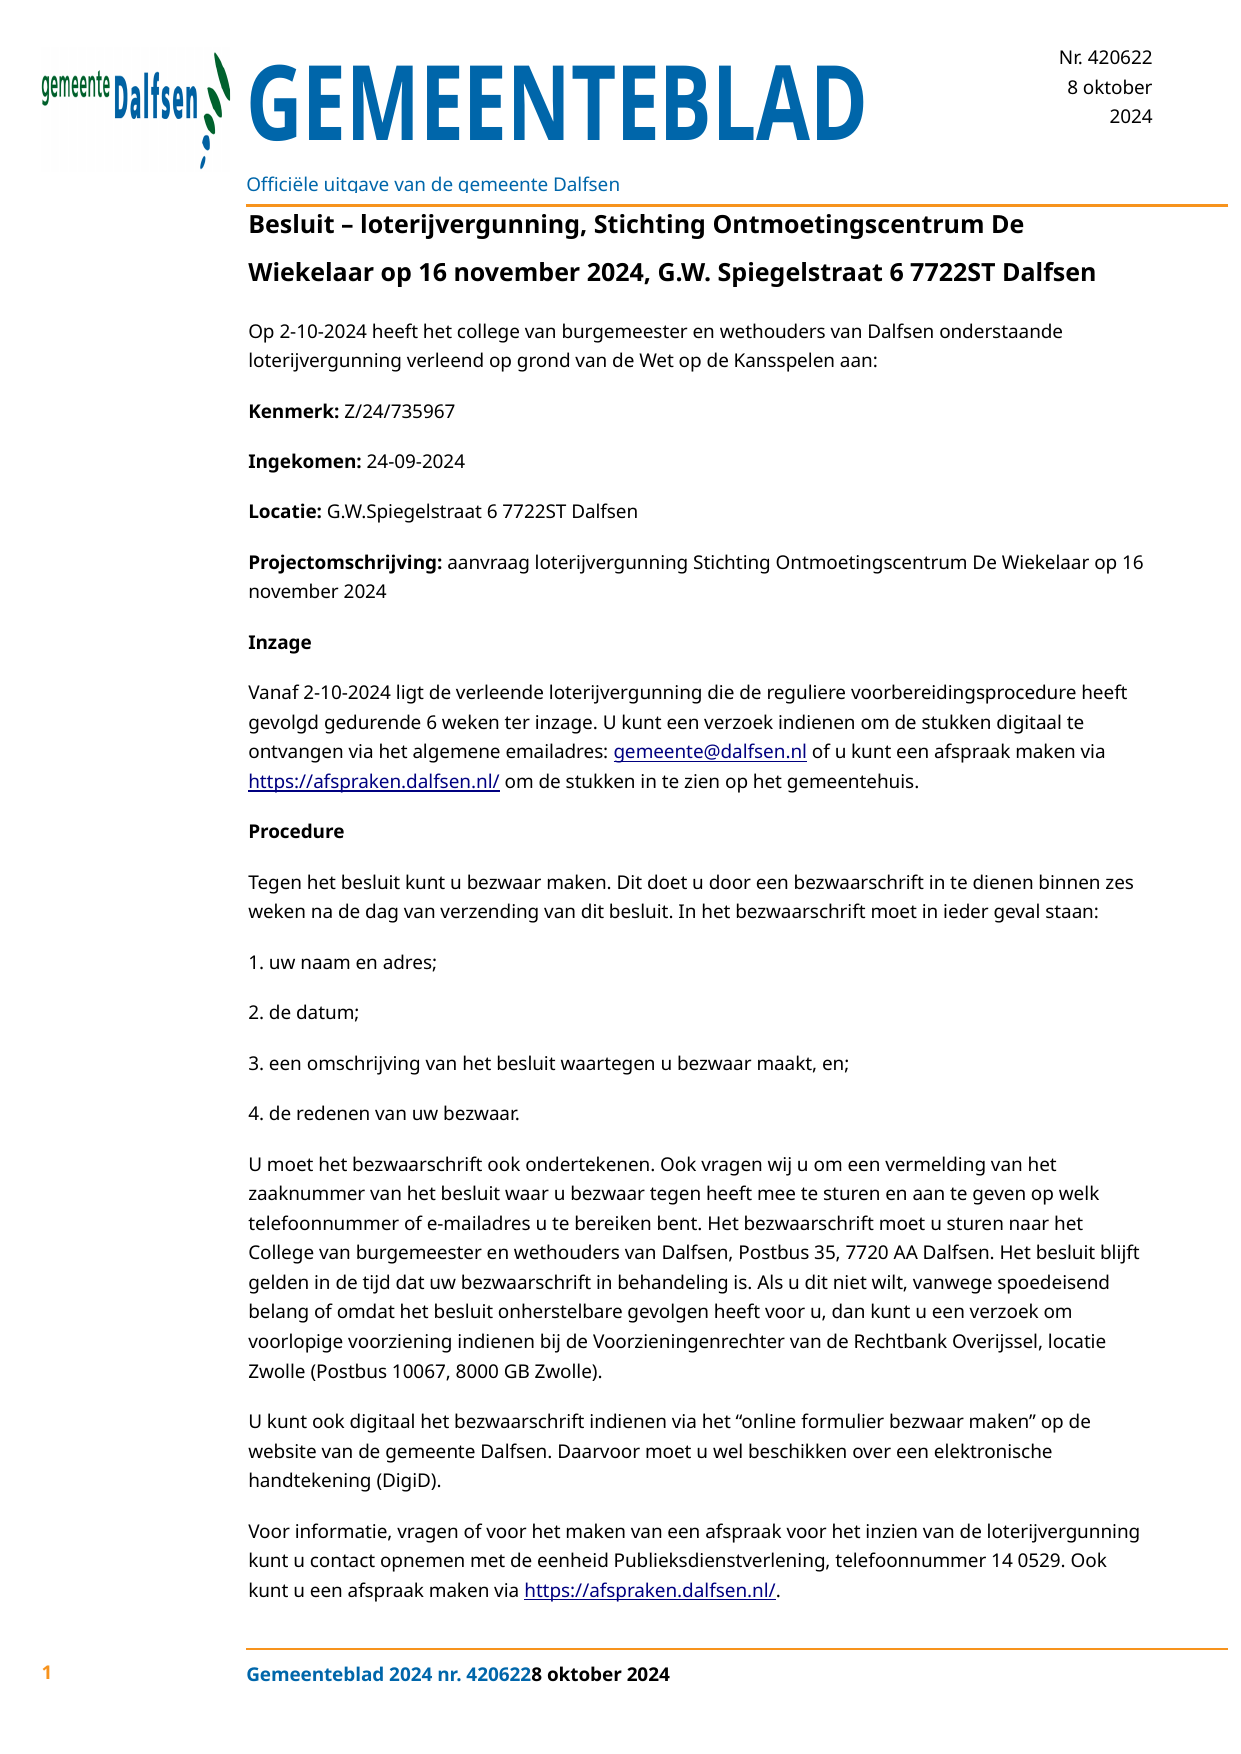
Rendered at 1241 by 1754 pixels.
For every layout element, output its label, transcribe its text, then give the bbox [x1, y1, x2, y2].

text U kunt ook digitaal het bezwaarschrift indienen via het “online formulier bezwaar maken” op de website van de gemeente Dalfsen. Daarvoor moet u wel beschikken over een elektronische handtekening (DigiD). [248, 1408, 1152, 1493]
text Ingekomen: 24-09-2024 [248, 448, 1152, 474]
text Voor informatie, vragen of voor het maken van een afspraak voor het inzien van de loterijvergunning kunt u contact opnemen met de eenheid Publieksdienstverlening, telefoonnummer 14 0529. Ook kunt u een afspraak maken via https://afspraken.dalfsen.nl/. [248, 1518, 1152, 1603]
text Tegen het besluit kunt u bezwaar maken. Dit doet u door een bezwaarschrift in te dienen binnen zes weken na de dag van verzending van dit besluit. In het bezwaarschrift moet in ieder geval staan: [248, 869, 1152, 924]
text 4. de redenen van uw bezwaar. [248, 1100, 1152, 1126]
picture [41, 47, 231, 172]
text Procedure [248, 819, 1152, 844]
text 2. de datum; [248, 999, 1152, 1025]
text Vanaf 2-10-2024 ligt de verleende loterijvergunning die de reguliere voorbereidingsprocedure heeft gevolgd gedurende 6 weken ter inzage. U kunt een verzoek indienen om de stukken digitaal te ontvangen via het algemene emailadres: gemeente@dalfsen.nl of u kunt een afspraak maken via https://afspraken.dalfsen.nl/ om de stukken in te zien op het gemeentehuis. [248, 679, 1152, 794]
text U moet het bezwaarschrift ook ondertekenen. Ook vragen wij u om een vermelding van het zaaknummer van het besluit waar u bezwaar tegen heeft mee te sturen en aan te geven op welk telefoonnummer of e-mailadres u te bereiken bent. Het bezwaarschrift moet u sturen naar het College van burgemeester en wethouders van Dalfsen, Postbus 35, 7720 AA Dalfsen. Het besluit blijft gelden in de tijd dat uw bezwaarschrift in behandeling is. Als u dit niet wilt, vanwege spoedeisend belang of omdat het besluit onherstelbare gevolgen heeft voor u, dan kunt u een verzoek om voorlopige voorziening indienen bij de Voorzieningenrechter van de Rechtbank Overijssel, locatie Zwolle (Postbus 10067, 8000 GB Zwolle). [248, 1151, 1152, 1384]
text Op 2-10-2024 heeft het college van burgemeester en wethouders van Dalfsen onderstaande loterijvergunning verleend op grond van de Wet op de Kansspelen aan: [248, 318, 1152, 373]
text Besluit – loterijvergunning, Stichting Ontmoetingscentrum De Wiekelaar op 16 november 2024, G.W. Spiegelstraat 6 7722ST Dalfsen [248, 207, 1152, 288]
text Projectomschrijving: aanvraag loterijvergunning Stichting Ontmoetingscentrum De Wiekelaar op 16 november 2024 [248, 549, 1152, 604]
text 3. een omschrijving van het besluit waartegen u bezwaar maakt, en; [248, 1050, 1152, 1076]
text Locatie: G.W.Spiegelstraat 6 7722ST Dalfsen [248, 499, 1152, 524]
text 1. uw naam en adres; [248, 949, 1152, 975]
text Kenmerk: Z/24/735967 [248, 398, 1152, 424]
text Inzage [248, 629, 1152, 655]
